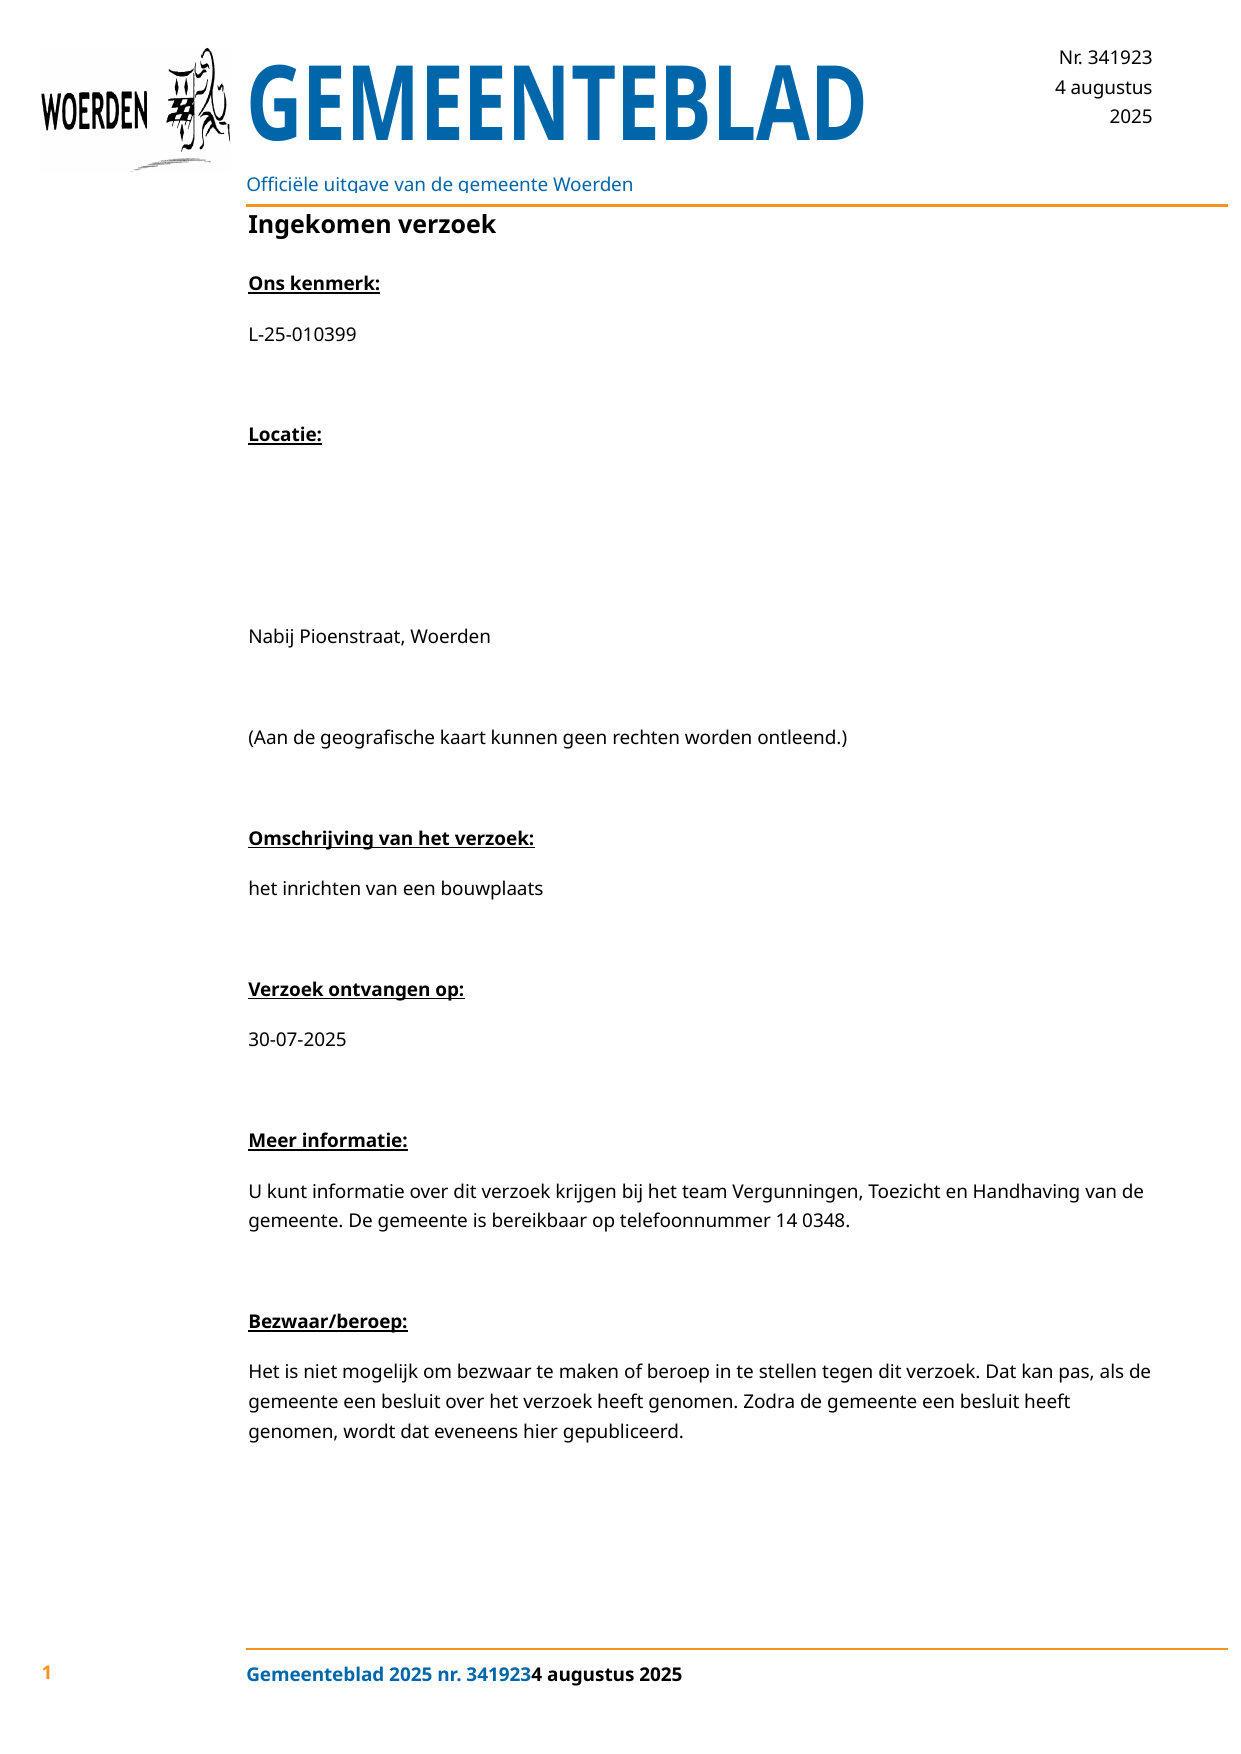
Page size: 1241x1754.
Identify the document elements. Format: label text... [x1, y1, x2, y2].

text Omschrijving van het verzoek: [248, 825, 1152, 851]
picture [41, 47, 231, 172]
text U kunt informatie over dit verzoek krijgen bij het team Vergunningen, Toezicht en Handhaving van de gemeente. De gemeente is bereikbaar op telefoonnummer 14 0348. [248, 1178, 1152, 1233]
text Nabij Pioenstraat, Woerden [248, 623, 1152, 649]
text Bezwaar/beroep: [248, 1308, 1152, 1334]
text (Aan de geografische kaart kunnen geen rechten worden ontleend.) [248, 724, 1152, 750]
text Verzoek ontvangen op: [248, 976, 1152, 1002]
text Het is niet mogelijk om bezwaar te maken of beroep in te stellen tegen dit verzoek. Dat kan pas, als de gemeente een besluit over het verzoek heeft genomen. Zodra de gemeente een besluit heeft genomen, wordt dat eveneens hier gepubliceerd. [248, 1359, 1152, 1443]
text Meer informatie: [248, 1127, 1152, 1153]
text Ingekomen verzoek [248, 207, 1152, 241]
text Locatie: [248, 422, 1152, 447]
text L-25-010399 [248, 321, 1152, 346]
text Ons kenmerk: [248, 270, 1152, 296]
text 30-07-2025 [248, 1027, 1152, 1052]
text het inrichten van een bouwplaats [248, 875, 1152, 901]
